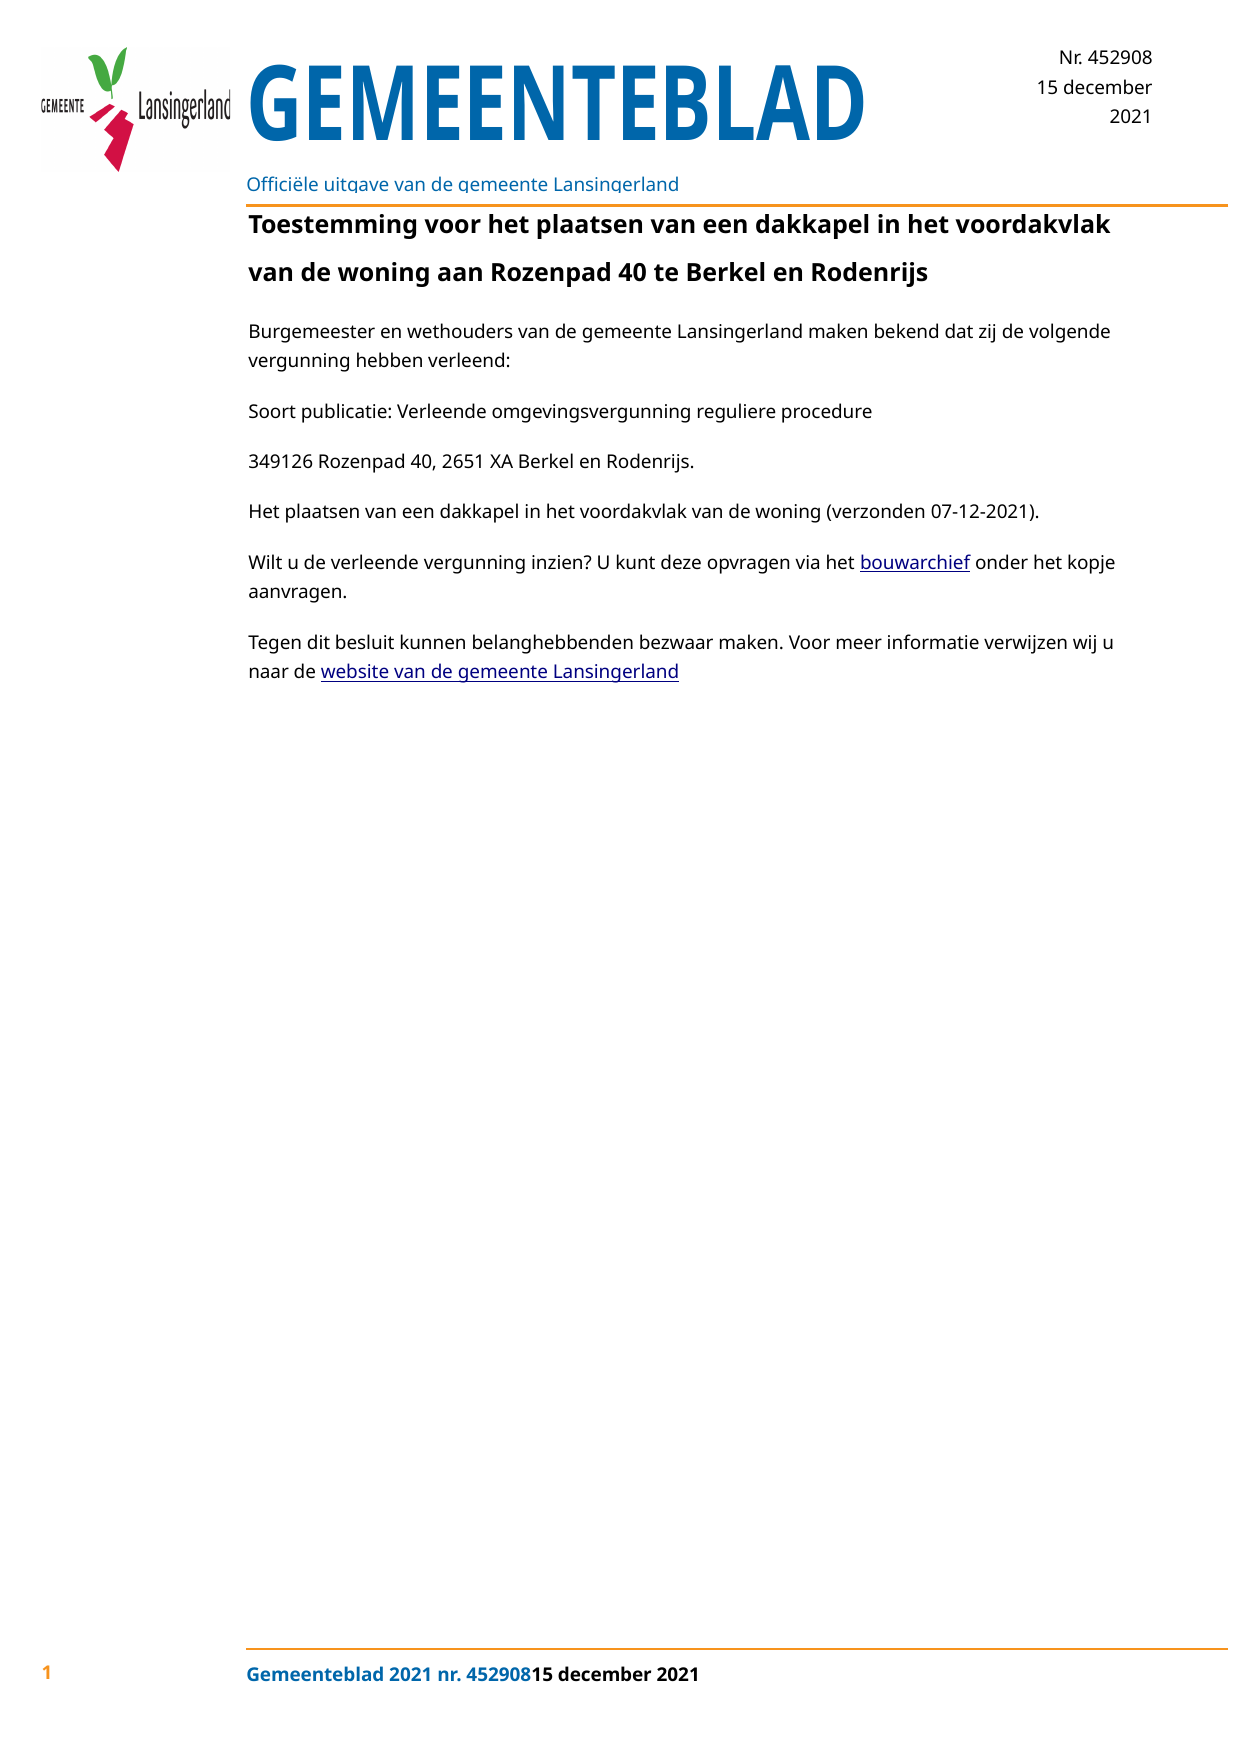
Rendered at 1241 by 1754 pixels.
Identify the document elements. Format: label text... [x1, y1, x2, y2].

picture [41, 47, 231, 172]
text 349126 Rozenpad 40, 2651 XA Berkel en Rodenrijs. [248, 448, 1152, 474]
text Wilt u de verleende vergunning inzien? U kunt deze opvragen via het bouwarchief onder het kopje aanvragen. [248, 549, 1152, 604]
text Soort publicatie: Verleende omgevingsvergunning reguliere procedure [248, 398, 1152, 424]
text Het plaatsen van een dakkapel in het voordakvlak van de woning (verzonden 07-12-2021). [248, 499, 1152, 524]
text Burgemeester en wethouders van de gemeente Lansingerland maken bekend dat zij de volgende vergunning hebben verleend: [248, 318, 1152, 373]
text Tegen dit besluit kunnen belanghebbenden bezwaar maken. Voor meer informatie verwijzen wij u naar de website van de gemeente Lansingerland [248, 629, 1152, 684]
text Toestemming voor het plaatsen van een dakkapel in het voordakvlak van de woning aan Rozenpad 40 te Berkel en Rodenrijs [248, 207, 1152, 288]
